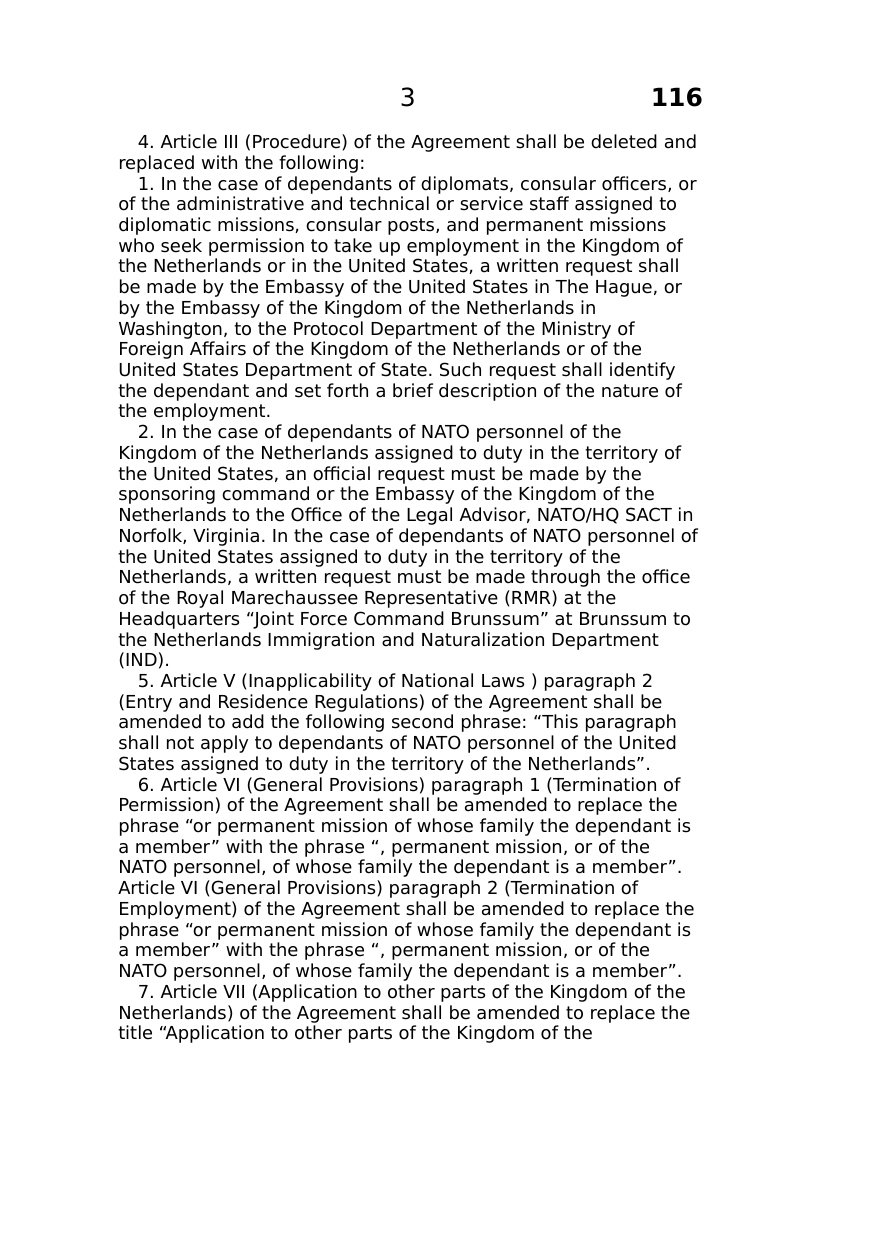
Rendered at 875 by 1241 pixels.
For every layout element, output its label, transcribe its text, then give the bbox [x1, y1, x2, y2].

text 5. Article V (Inapplicability of National Laws ) paragraph 2 (Entry and Residence Regulations) of the Agreement shall be amended to add the following second phrase: “This paragraph shall not apply to dependants of NATO personnel of the United States assigned to duty in the territory of the Netherlands”. [118, 671, 703, 774]
text 2. In the case of dependants of NATO personnel of the Kingdom of the Netherlands assigned to duty in the territory of the United States, an official request must be made by the sponsoring command or the Embassy of the Kingdom of the Netherlands to the Office of the Legal Advisor, NATO/HQ SACT in Norfolk, Virginia. In the case of dependants of NATO personnel of the United States assigned to duty in the territory of the Netherlands, a written request must be made through the office of the Royal Marechaussee Representative (RMR) at the Headquarters “Joint Force Command Brunssum” at Brunssum to the Netherlands Immigration and Naturalization Department (IND). [118, 422, 703, 671]
text 7. Article VII (Application to other parts of the Kingdom of the Netherlands) of the Agreement shall be amended to replace the title “Application to other parts of the Kingdom of the [118, 982, 703, 1044]
text 1. In the case of dependants of diplomats, consular officers, or of the administrative and technical or service staff assigned to diplomatic missions, consular posts, and permanent missions who seek permission to take up employment in the Kingdom of the Netherlands or in the United States, a written request shall be made by the Embassy of the United States in The Hague, or by the Embassy of the Kingdom of the Netherlands in Washington, to the Protocol Department of the Ministry of Foreign Affairs of the Kingdom of the Netherlands or of the United States Department of State. Such request shall identify the dependant and set forth a brief description of the nature of the employment. [118, 173, 703, 422]
text 4. Article III (Procedure) of the Agreement shall be deleted and replaced with the following: [118, 132, 703, 173]
text 6. Article VI (General Provisions) paragraph 1 (Termination of Permission) of the Agreement shall be amended to replace the phrase “or permanent mission of whose family the dependant is a member” with the phrase “, permanent mission, or of the NATO personnel, of whose family the dependant is a member”. Article VI (General Provisions) paragraph 2 (Termination of Employment) of the Agreement shall be amended to replace the phrase “or permanent mission of whose family the dependant is a member” with the phrase “, permanent mission, or of the NATO personnel, of whose family the dependant is a member”. [118, 774, 703, 982]
